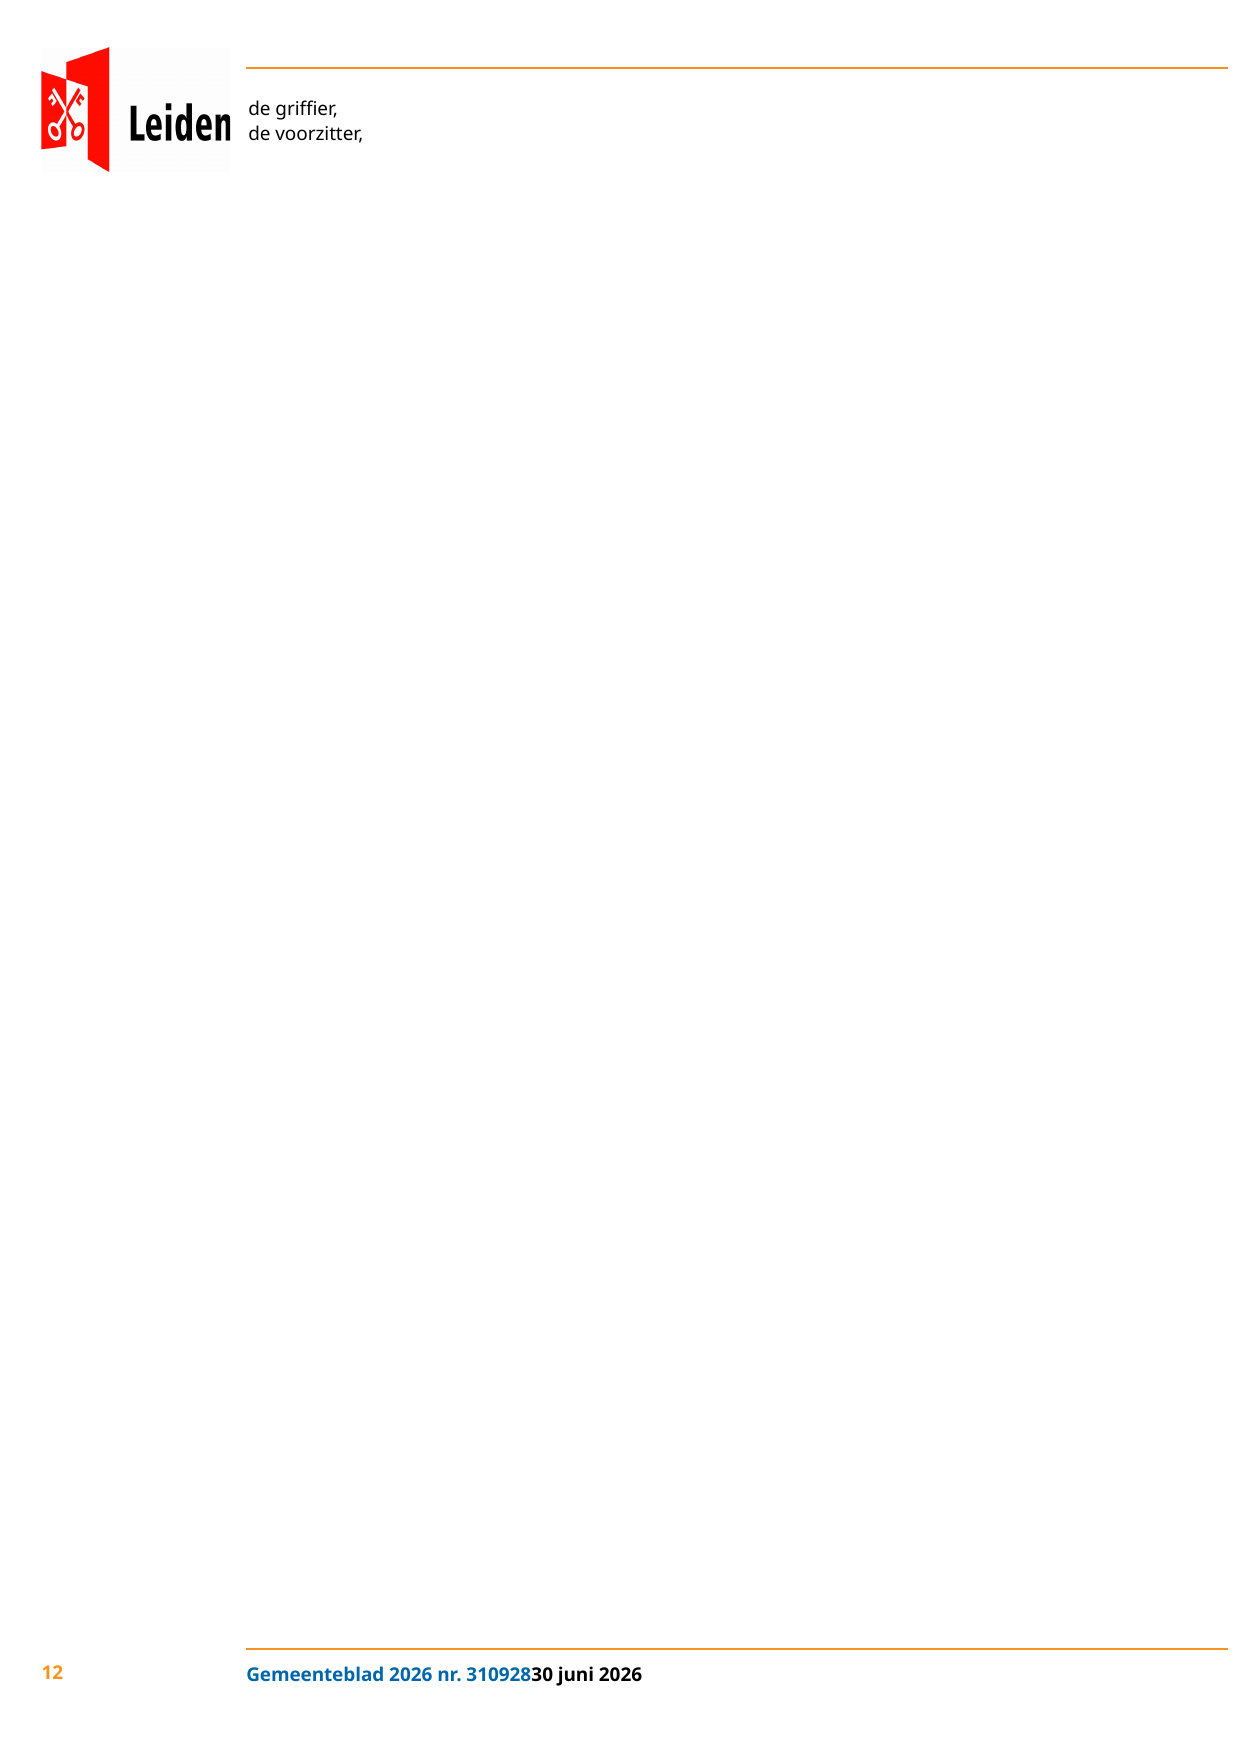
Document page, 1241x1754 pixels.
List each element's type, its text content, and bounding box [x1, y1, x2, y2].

text de griffier, [248, 95, 1152, 121]
picture [41, 47, 231, 172]
text de voorzitter, [248, 121, 1152, 146]
